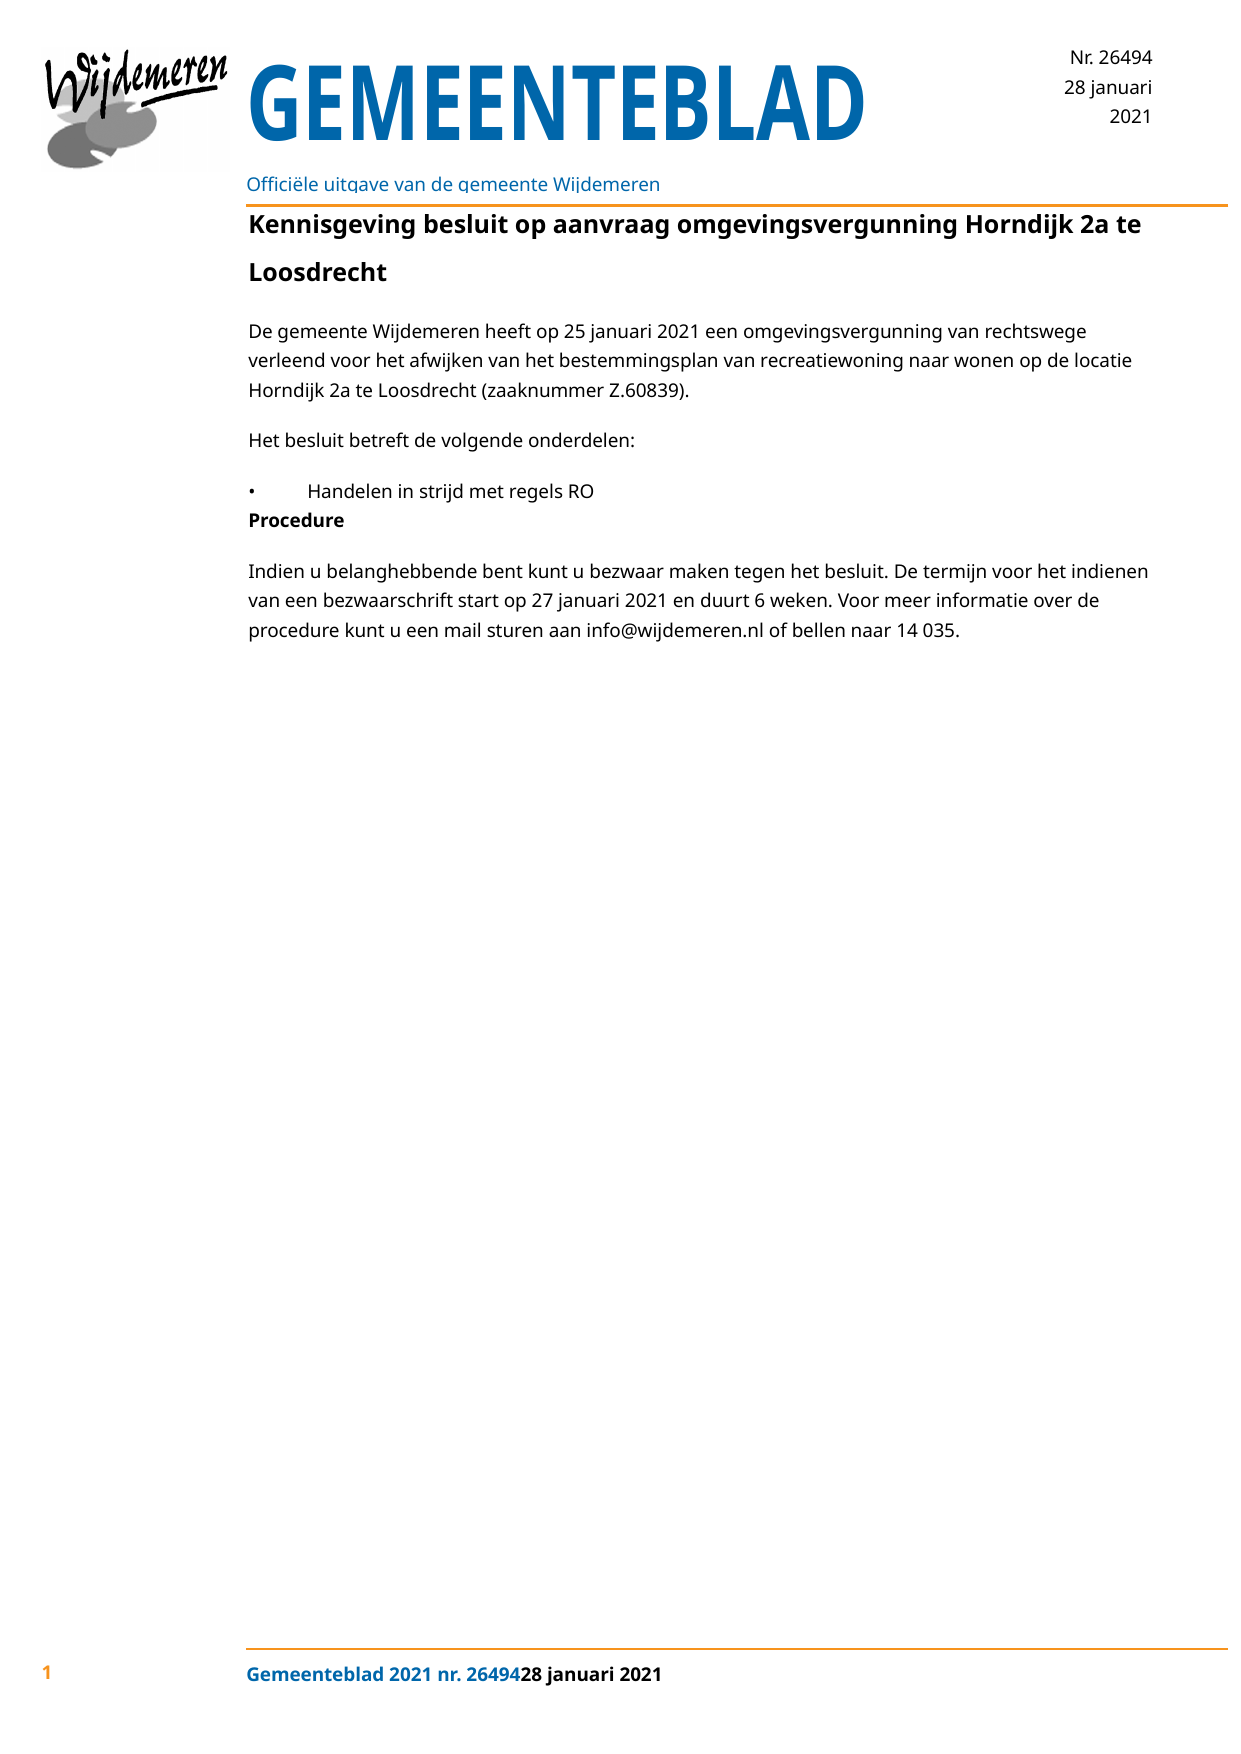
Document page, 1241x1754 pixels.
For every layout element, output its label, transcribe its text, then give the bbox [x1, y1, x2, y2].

picture [41, 47, 231, 172]
text Kennisgeving besluit op aanvraag omgevingsvergunning Horndijk 2a te Loosdrecht [248, 207, 1152, 288]
text De gemeente Wijdemeren heeft op 25 januari 2021 een omgevingsvergunning van rechtswege verleend voor het afwijken van het bestemmingsplan van recreatiewoning naar wonen op de locatie Horndijk 2a te Loosdrecht (zaaknummer Z.60839). [248, 318, 1152, 403]
text Het besluit betreft de volgende onderdelen: [248, 427, 1152, 453]
text Indien u belanghebbende bent kunt u bezwaar maken tegen het besluit. De termijn voor het indienen van een bezwaarschrift start op 27 januari 2021 en duurt 6 weken. Voor meer informatie over de procedure kunt u een mail sturen aan info@wijdemeren.nl of bellen naar 14 035. [248, 558, 1152, 643]
list Handelen in strijd met regels RO [248, 478, 1152, 504]
text Procedure [248, 507, 1152, 533]
